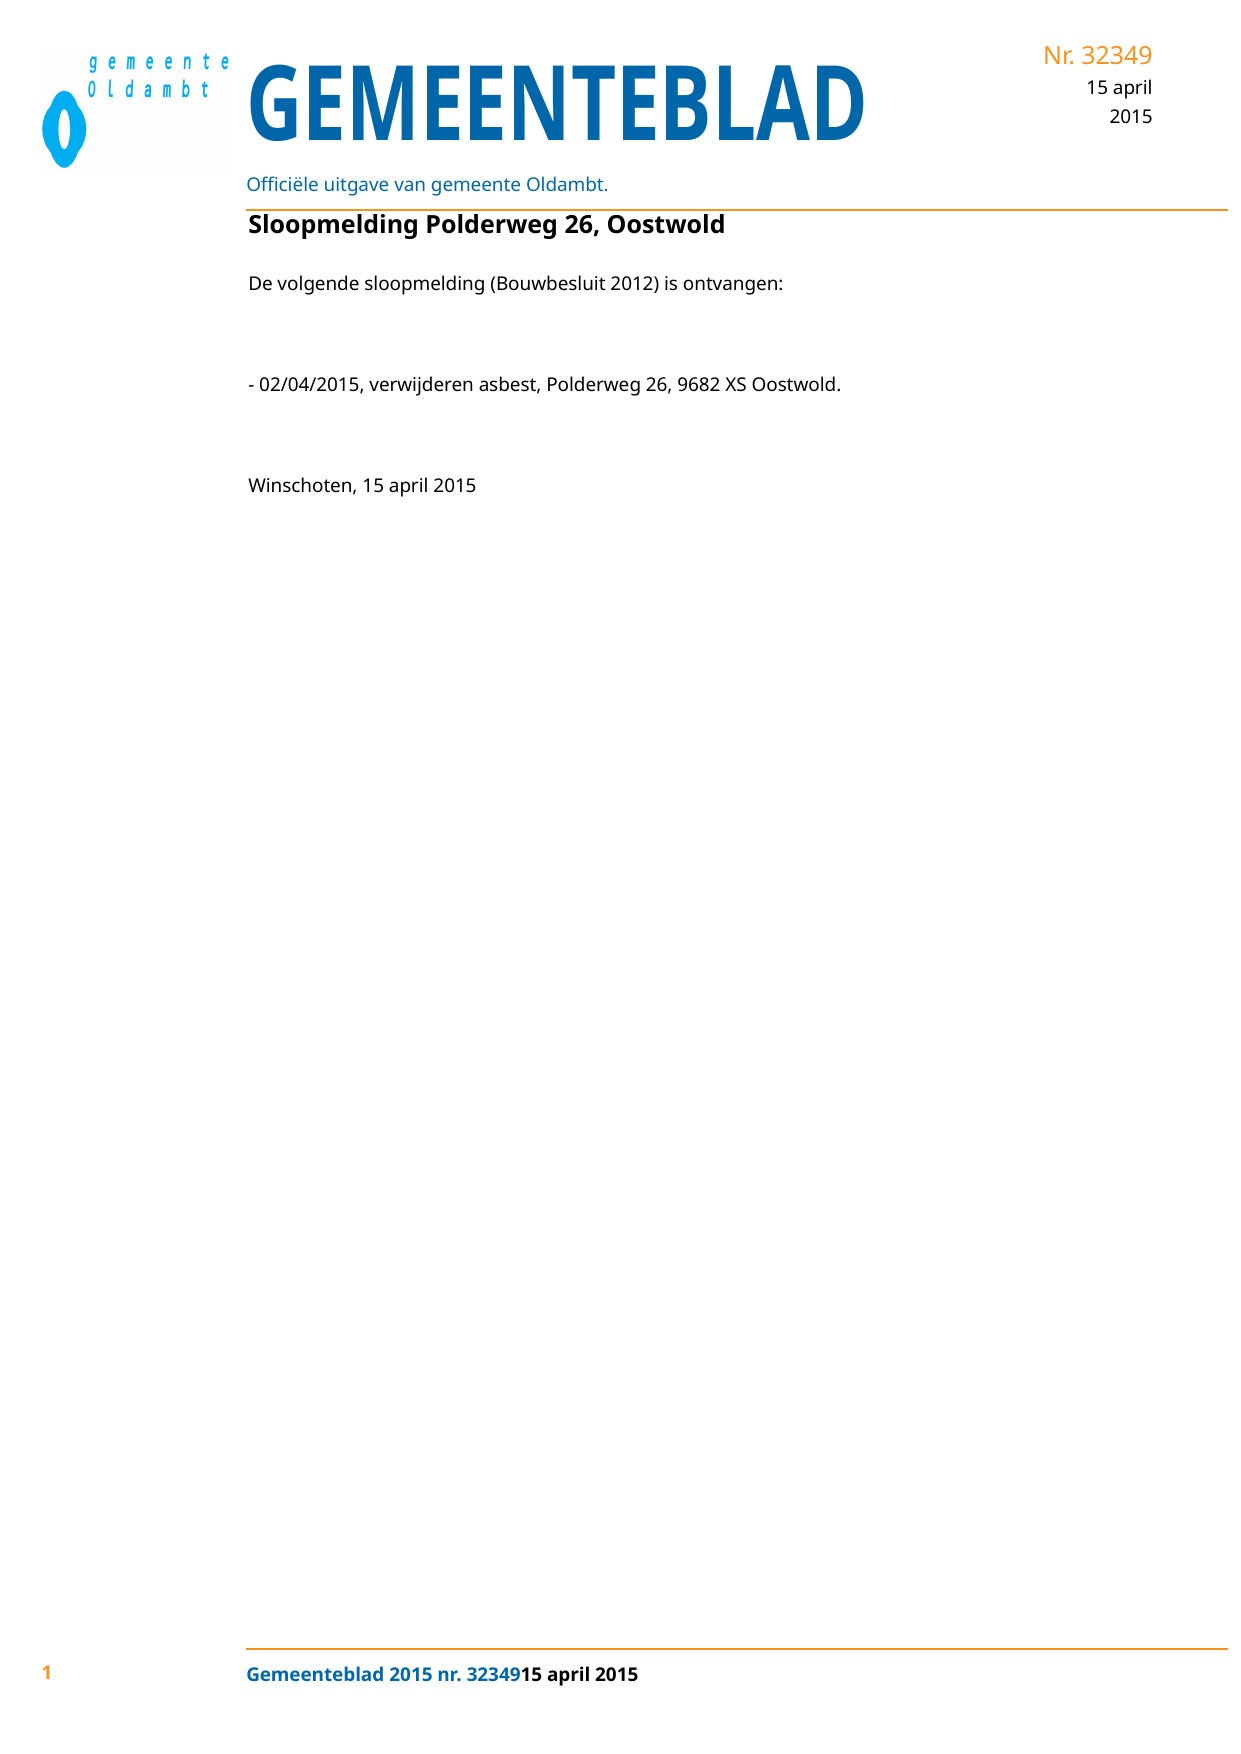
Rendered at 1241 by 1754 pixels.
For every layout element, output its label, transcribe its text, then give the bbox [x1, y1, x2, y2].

text - 02/04/2015, verwijderen asbest, Polderweg 26, 9682 XS Oostwold. [248, 371, 1152, 397]
picture [41, 47, 231, 172]
text De volgende sloopmelding (Bouwbesluit 2012) is ontvangen: [248, 270, 1152, 296]
text Winschoten, 15 april 2015 [248, 472, 1152, 498]
text Sloopmelding Polderweg 26, Oostwold [248, 211, 1152, 241]
